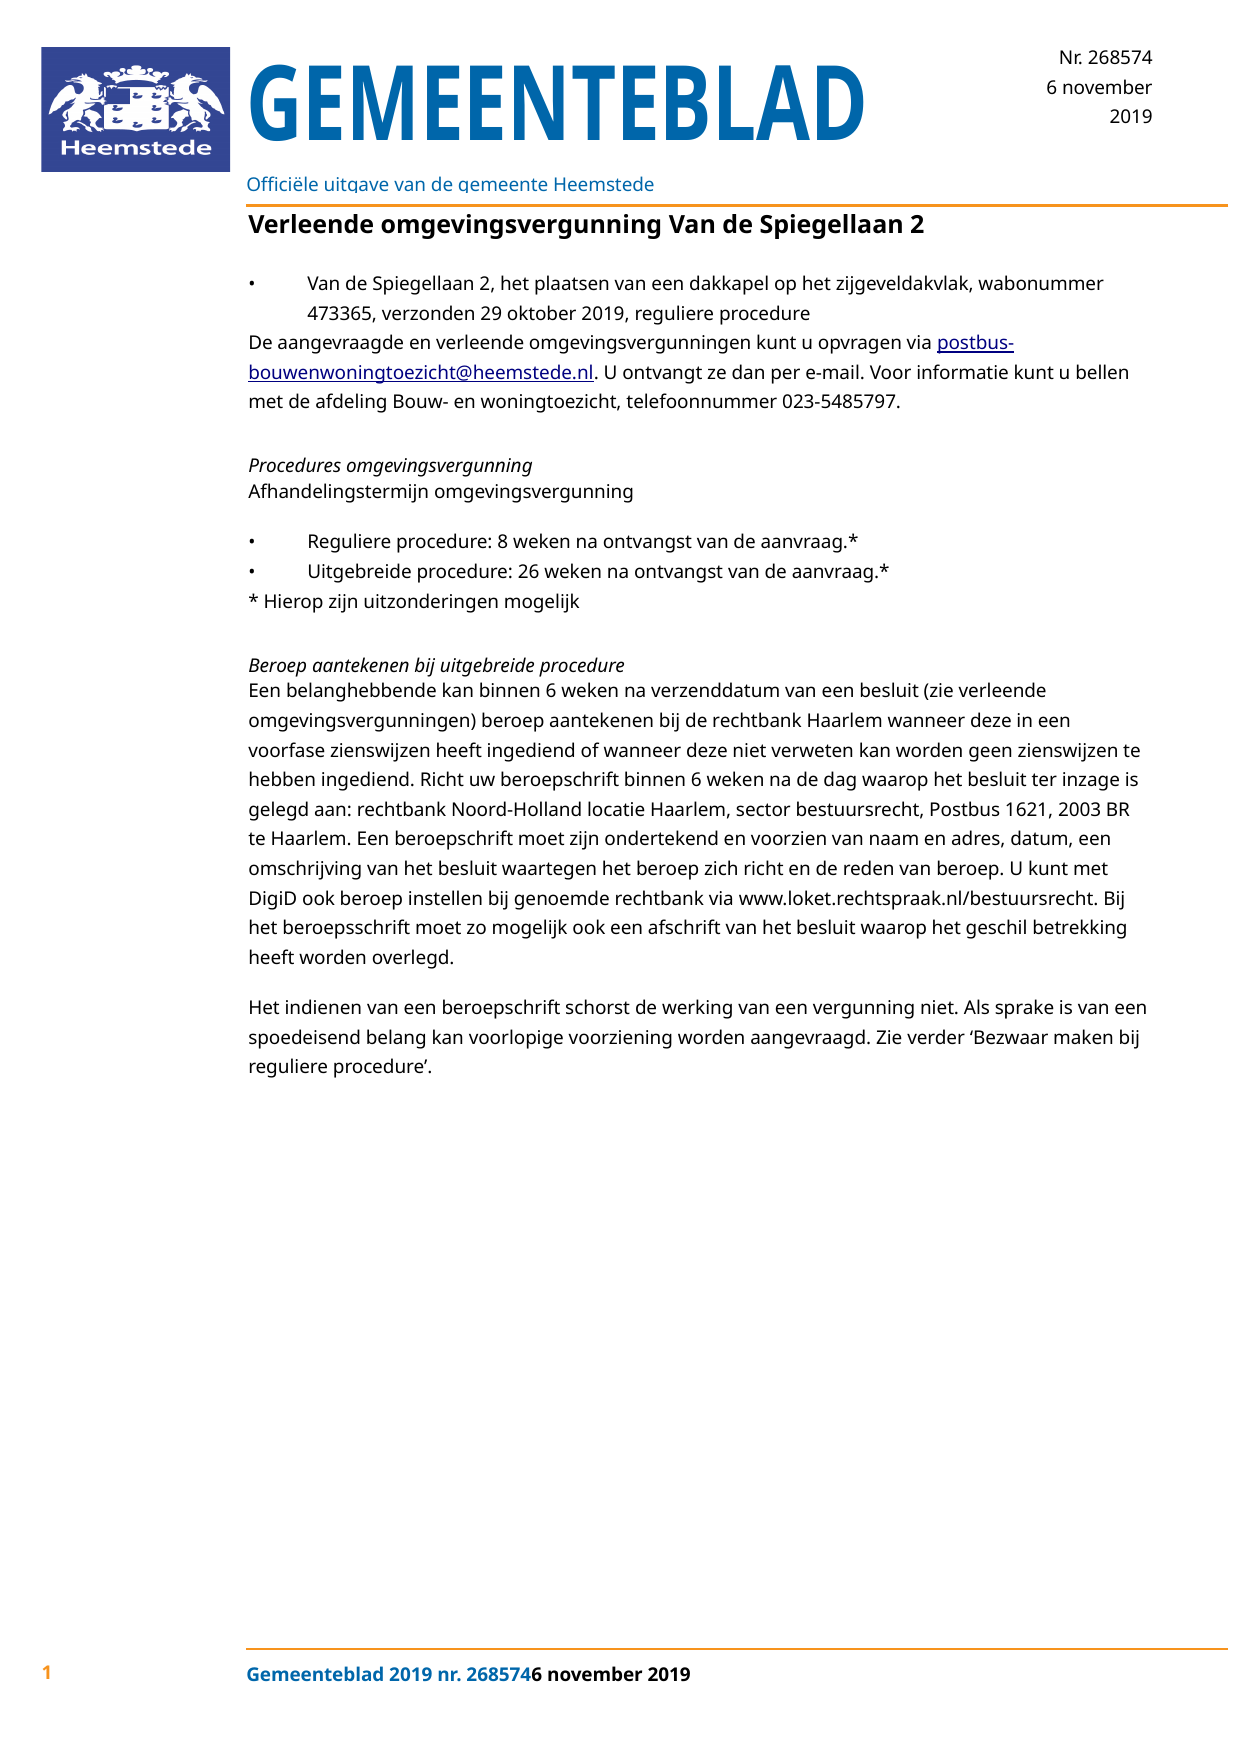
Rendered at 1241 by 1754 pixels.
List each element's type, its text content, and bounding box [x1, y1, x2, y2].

text Beroep aantekenen bij uitgebreide procedure [248, 652, 1152, 678]
text Een belanghebbende kan binnen 6 weken na verzenddatum van een besluit (zie verleende omgevingsvergunningen) beroep aantekenen bij de rechtbank Haarlem wanneer deze in een voorfase zienswijzen heeft ingediend of wanneer deze niet verweten kan worden geen zienswijzen te hebben ingediend. Richt uw beroepschrift binnen 6 weken na de dag waarop het besluit ter inzage is gelegd aan: rechtbank Noord-Holland locatie Haarlem, sector bestuursrecht, Postbus 1621, 2003 BR te Haarlem. Een beroepschrift moet zijn ondertekend en voorzien van naam en adres, datum, een omschrijving van het besluit waartegen het beroep zich richt en de reden van beroep. U kunt met DigiD ook beroep instellen bij genoemde rechtbank via www.loket.rechtspraak.nl/bestuursrecht. Bij het beroepsschrift moet zo mogelijk ook een afschrift van het besluit waarop het geschil betrekking heeft worden overlegd. [248, 678, 1152, 969]
text Het indienen van een beroepschrift schorst de werking van een vergunning niet. Als sprake is van een spoedeisend belang kan voorlopige voorziening worden aangevraagd. Zie verder ‘Bezwaar maken bij reguliere procedure’. [248, 994, 1152, 1079]
text * Hierop zijn uitzonderingen mogelijk [248, 588, 1152, 614]
text Afhandelingstermijn omgevingsvergunning [248, 478, 1152, 504]
text Verleende omgevingsvergunning Van de Spiegellaan 2 [248, 207, 1152, 241]
list Uitgebreide procedure: 26 weken na ontvangst van de aanvraag.* [248, 558, 1152, 584]
picture [41, 47, 231, 172]
text De aangevraagde en verleende omgevingsvergunningen kunt u opvragen via postbus-bouwenwoningtoezicht@heemstede.nl. U ontvangt ze dan per e-mail. Voor informatie kunt u bellen met de afdeling Bouw- en woningtoezicht, telefoonnummer 023-5485797. [248, 329, 1152, 414]
list Van de Spiegellaan 2, het plaatsen van een dakkapel op het zijgeveldakvlak, wabonummer 473365, verzonden 29 oktober 2019, reguliere procedure [248, 270, 1152, 326]
text Procedures omgevingsvergunning [248, 453, 1152, 478]
list Reguliere procedure: 8 weken na ontvangst van de aanvraag.* [248, 529, 1152, 554]
